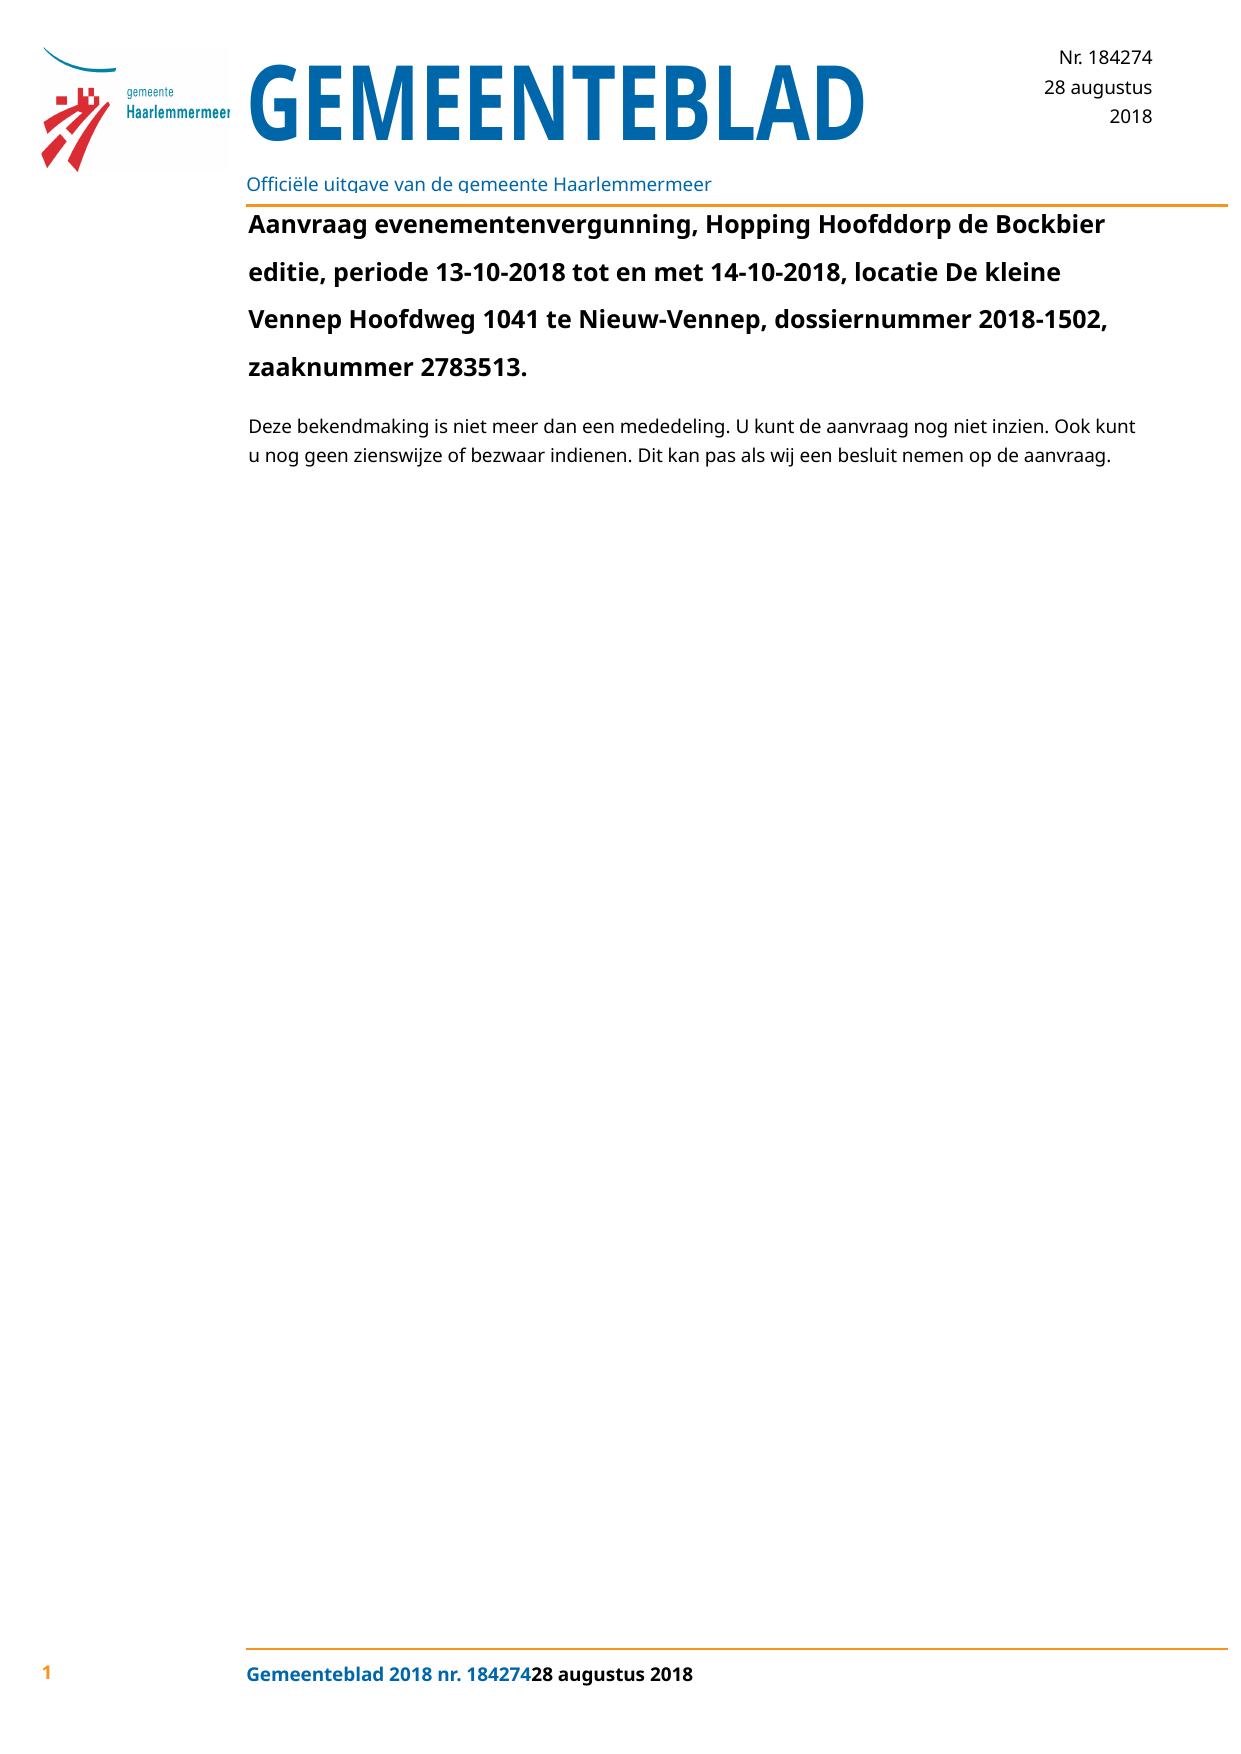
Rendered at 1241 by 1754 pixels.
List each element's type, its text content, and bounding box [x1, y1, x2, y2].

text Deze bekendmaking is niet meer dan een mededeling. U kunt de aanvraag nog niet inzien. Ook kunt u nog geen zienswijze of bezwaar indienen. Dit kan pas als wij een besluit nemen op de aanvraag. [248, 413, 1152, 468]
text Aanvraag evenementenvergunning, Hopping Hoofddorp de Bockbier editie, periode 13-10-2018 tot en met 14-10-2018, locatie De kleine Vennep Hoofdweg 1041 te Nieuw-Vennep, dossiernummer 2018-1502, zaaknummer 2783513. [248, 207, 1152, 384]
picture [41, 47, 231, 172]
